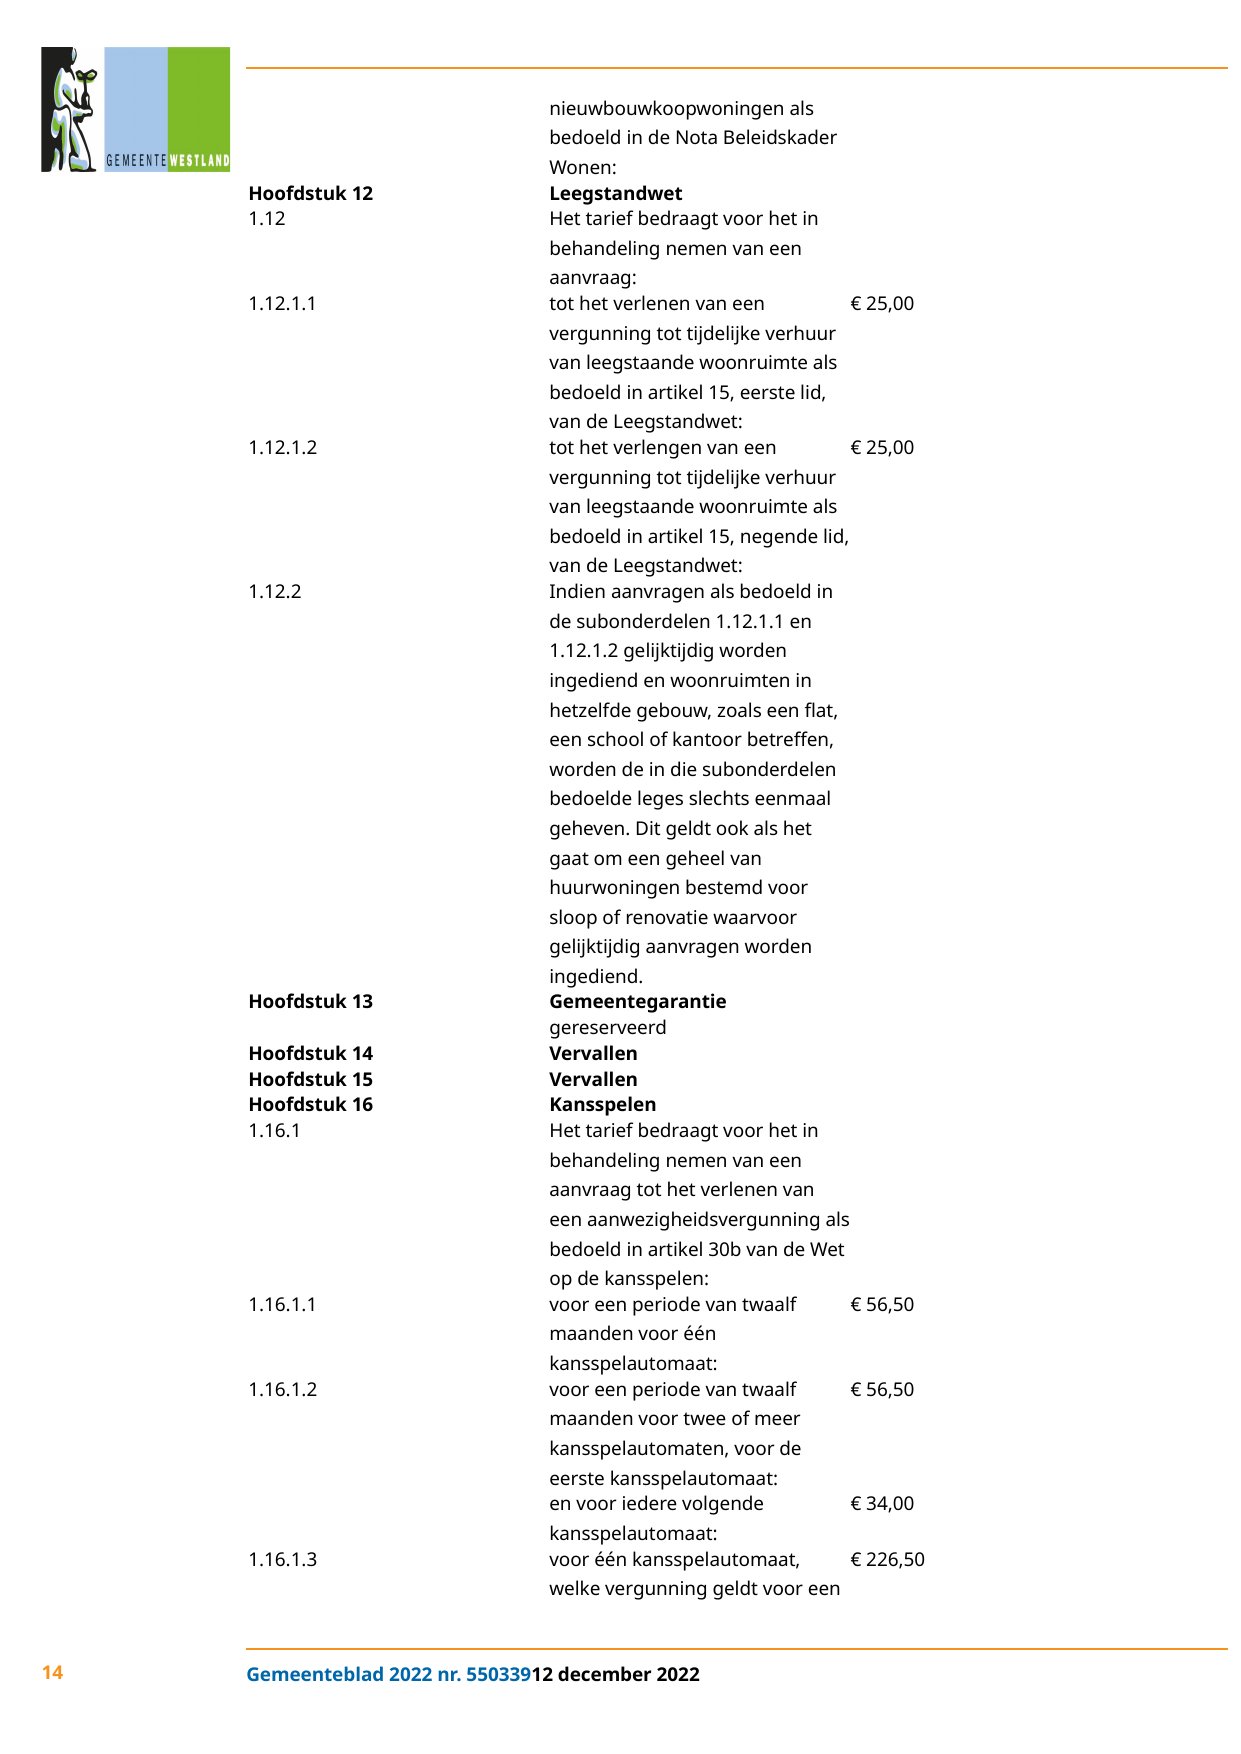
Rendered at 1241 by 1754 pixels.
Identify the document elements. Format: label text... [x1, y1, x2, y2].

picture [41, 47, 231, 172]
table_cell [850, 95, 1152, 180]
table_cell € 34,00 [850, 1490, 1152, 1546]
table_cell voor een periode van twaalf maanden voor één kansspelautomaat: [549, 1291, 850, 1376]
table_cell [850, 989, 1152, 1014]
table_cell Het tarief bedraagt voor het in behandeling nemen van een aanvraag tot het verlenen van een aanwezigheidsvergunning als bedoeld in artikel 30b van de Wet op de kansspelen: [549, 1118, 850, 1291]
table_cell 1.16.1.2 [248, 1376, 549, 1490]
table_cell [248, 1015, 549, 1040]
table_cell Hoofdstuk 12 [248, 180, 549, 205]
table_cell tot het verlengen van een vergunning tot tijdelijke verhuur van leegstaande woonruimte als bedoeld in artikel 15, negende lid, van de Leegstandwet: [549, 434, 850, 578]
table_cell [850, 579, 1152, 989]
table_cell € 56,50 [850, 1291, 1152, 1376]
table_cell voor één kansspelautomaat, welke vergunning geldt voor een [549, 1546, 850, 1601]
table_cell Hoofdstuk 16 [248, 1092, 549, 1117]
table_cell € 25,00 [850, 290, 1152, 434]
table_cell [850, 1066, 1152, 1092]
table_cell 1.16.1.1 [248, 1291, 549, 1376]
table_cell Hoofdstuk 14 [248, 1040, 549, 1066]
table_cell [850, 1040, 1152, 1066]
table_cell 1.16.1 [248, 1118, 549, 1291]
table_cell [850, 1092, 1152, 1117]
table_cell [850, 1118, 1152, 1291]
table_cell Vervallen [549, 1066, 850, 1092]
table_cell tot het verlenen van een vergunning tot tijdelijke verhuur van leegstaande woonruimte als bedoeld in artikel 15, eerste lid, van de Leegstandwet: [549, 290, 850, 434]
table_cell [248, 1490, 549, 1546]
table_cell [850, 205, 1152, 290]
table_cell [850, 1015, 1152, 1040]
table_cell Hoofdstuk 13 [248, 989, 549, 1014]
table_cell gereserveerd [549, 1015, 850, 1040]
table_cell 1.12.1.2 [248, 434, 549, 578]
table_cell Het tarief bedraagt voor het in behandeling nemen van een aanvraag: [549, 205, 850, 290]
table_cell Vervallen [549, 1040, 850, 1066]
table_cell Hoofdstuk 15 [248, 1066, 549, 1092]
table_cell Kansspelen [549, 1092, 850, 1117]
table_cell € 25,00 [850, 434, 1152, 578]
table_cell 1.12.2 [248, 579, 549, 989]
table_cell € 226,50 [850, 1546, 1152, 1601]
table_cell [248, 95, 549, 180]
table_cell Leegstandwet [549, 180, 850, 205]
table_cell 1.12 [248, 205, 549, 290]
table_cell 1.12.1.1 [248, 290, 549, 434]
table_cell [850, 180, 1152, 205]
table_cell Gemeentegarantie [549, 989, 850, 1014]
table_cell € 56,50 [850, 1376, 1152, 1490]
table_cell nieuwbouwkoopwoningen als bedoeld in de Nota Beleidskader Wonen: [549, 95, 850, 180]
table_cell Indien aanvragen als bedoeld in de subonderdelen 1.12.1.1 en 1.12.1.2 gelijktijdig worden ingediend en woonruimten in hetzelfde gebouw, zoals een flat, een school of kantoor betreffen, worden de in die subonderdelen bedoelde leges slechts eenmaal geheven. Dit geldt ook als het gaat om een geheel van huurwoningen bestemd voor sloop of renovatie waarvoor gelijktijdig aanvragen worden ingediend. [549, 579, 850, 989]
table_cell en voor iedere volgende kansspelautomaat: [549, 1490, 850, 1546]
table_cell voor een periode van twaalf maanden voor twee of meer kansspelautomaten, voor de eerste kansspelautomaat: [549, 1376, 850, 1490]
table_cell 1.16.1.3 [248, 1546, 549, 1601]
